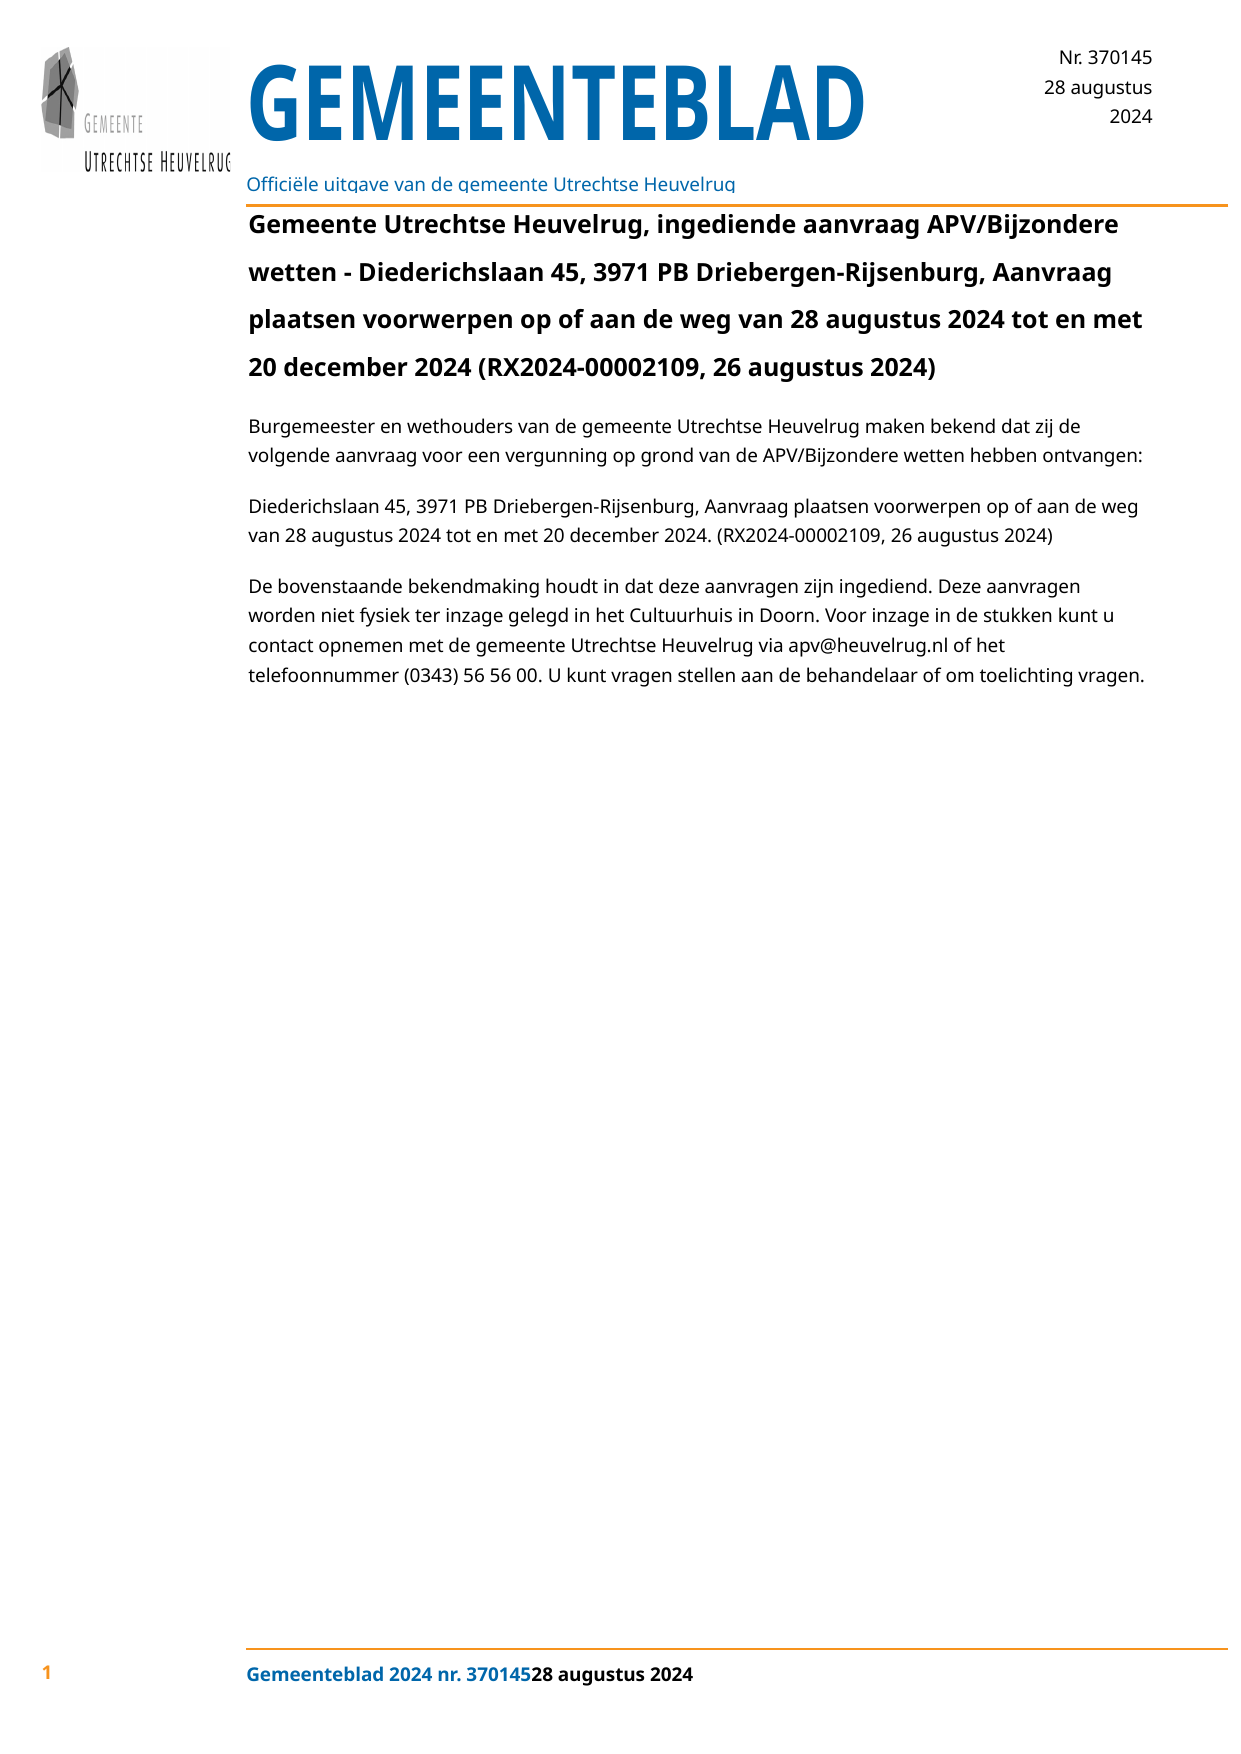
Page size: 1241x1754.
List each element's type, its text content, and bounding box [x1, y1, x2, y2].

text Diederichslaan 45, 3971 PB Driebergen-Rijsenburg, Aanvraag plaatsen voorwerpen op of aan de weg van 28 augustus 2024 tot en met 20 december 2024. (RX2024-00002109, 26 augustus 2024) [248, 493, 1152, 548]
text De bovenstaande bekendmaking houdt in dat deze aanvragen zijn ingediend. Deze aanvragen worden niet fysiek ter inzage gelegd in het Cultuurhuis in Doorn. Voor inzage in de stukken kunt u contact opnemen met de gemeente Utrechtse Heuvelrug via apv@heuvelrug.nl of het telefoonnummer (0343) 56 56 00. U kunt vragen stellen aan de behandelaar of om toelichting vragen. [248, 573, 1152, 688]
picture [41, 47, 231, 172]
text Burgemeester en wethouders van de gemeente Utrechtse Heuvelrug maken bekend dat zij de volgende aanvraag voor een vergunning op grond van de APV/Bijzondere wetten hebben ontvangen: [248, 413, 1152, 468]
text Gemeente Utrechtse Heuvelrug, ingediende aanvraag APV/Bijzondere wetten - Diederichslaan 45, 3971 PB Driebergen-Rijsenburg, Aanvraag plaatsen voorwerpen op of aan de weg van 28 augustus 2024 tot en met 20 december 2024 (RX2024-00002109, 26 augustus 2024) [248, 207, 1152, 384]
